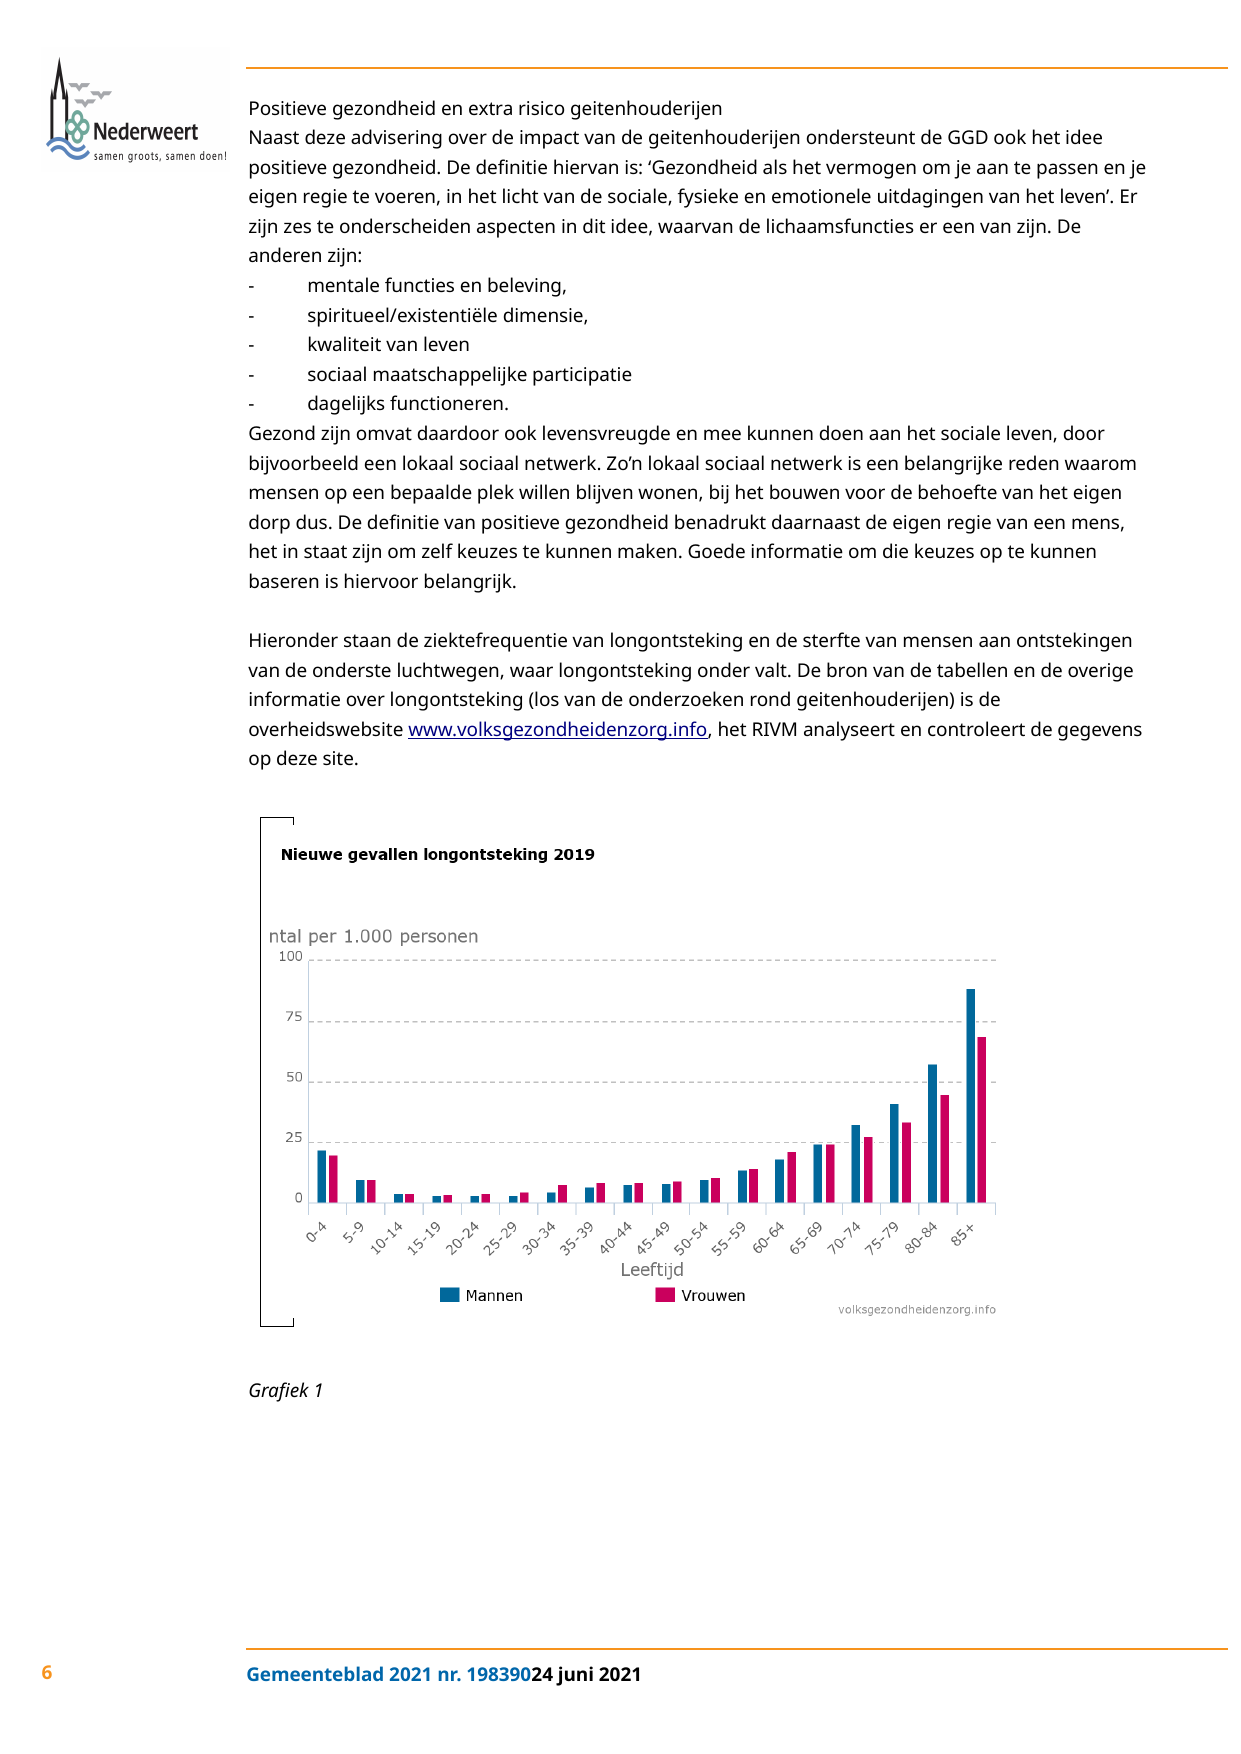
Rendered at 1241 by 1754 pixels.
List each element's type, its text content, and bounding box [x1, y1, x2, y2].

picture [268, 825, 1008, 1318]
text Positieve gezondheid en extra risico geitenhouderijen [248, 95, 1152, 121]
list sociaal maatschappelijke participatie [248, 361, 1152, 387]
picture [41, 47, 231, 172]
text Grafiek 1 [248, 1377, 1152, 1403]
text Naast deze advisering over de impact van de geitenhouderijen ondersteunt de GGD ook het idee positieve gezondheid. De definitie hiervan is: ‘Gezondheid als het vermogen om je aan te passen en je eigen regie te voeren, in het licht van de sociale, fysieke en emotionele uitdagingen van het leven’. Er zijn zes te onderscheiden aspecten in dit idee, waarvan de lichaamsfuncties er een van zijn. De anderen zijn: [248, 124, 1152, 268]
list dagelijks functioneren. [248, 391, 1152, 416]
text Gezond zijn omvat daardoor ook levensvreugde en mee kunnen doen aan het sociale leven, door bijvoorbeeld een lokaal sociaal netwerk. Zo’n lokaal sociaal netwerk is een belangrijke reden waarom mensen op een bepaalde plek willen blijven wonen, bij het bouwen voor de behoefte van het eigen dorp dus. De definitie van positieve gezondheid benadrukt daarnaast de eigen regie van een mens, het in staat zijn om zelf keuzes te kunnen maken. Goede informatie om die keuzes op te kunnen baseren is hiervoor belangrijk. [248, 420, 1152, 594]
list kwaliteit van leven [248, 331, 1152, 357]
text Hieronder staan de ziektefrequentie van longontsteking en de sterfte van mensen aan ontstekingen van de onderste luchtwegen, waar longontsteking onder valt. De bron van de tabellen en de overige informatie over longontsteking (los van de onderzoeken rond geitenhouderijen) is de overheidswebsite www.volksgezondheidenzorg.info, het RIVM analyseert en controleert de gegevens op deze site. [248, 627, 1152, 771]
list mentale functies en beleving, [248, 272, 1152, 298]
list spiritueel/existentiële dimensie, [248, 302, 1152, 328]
